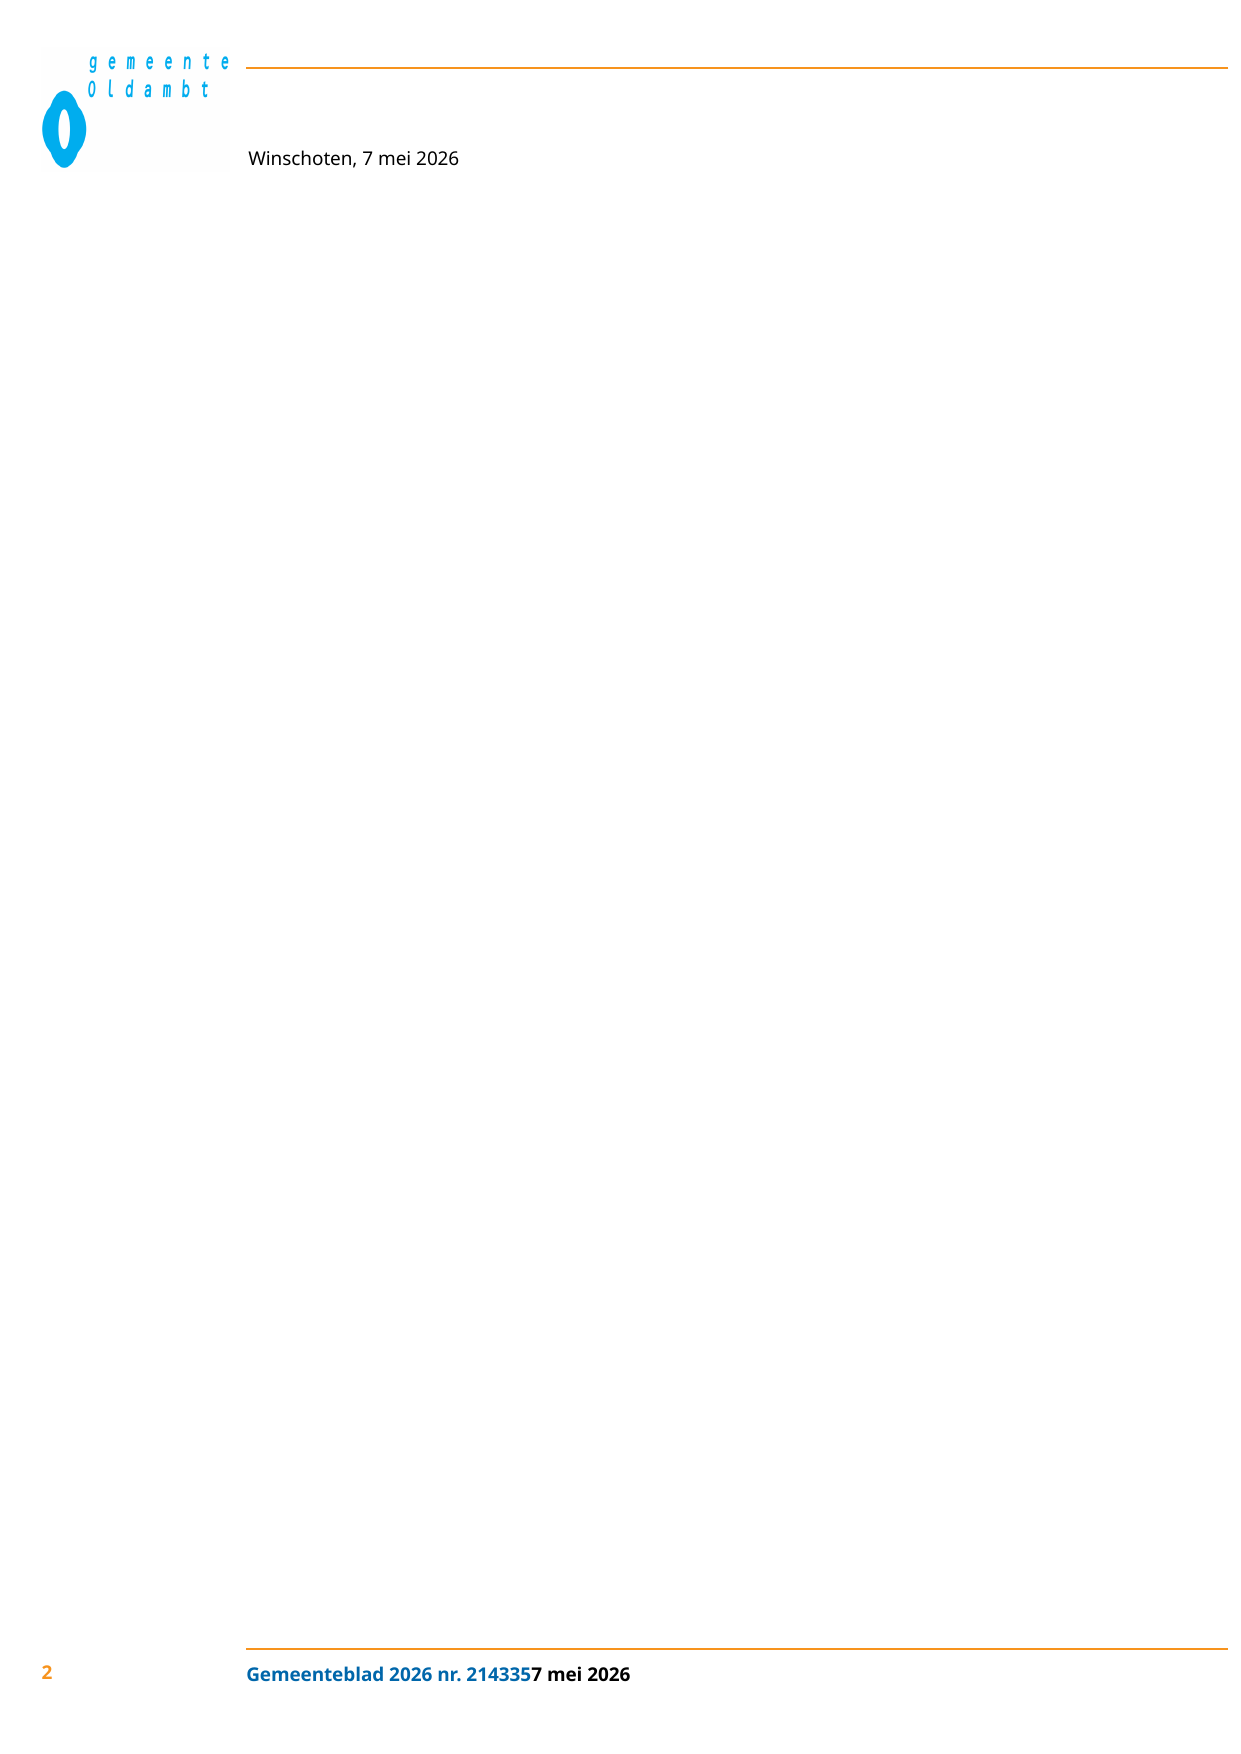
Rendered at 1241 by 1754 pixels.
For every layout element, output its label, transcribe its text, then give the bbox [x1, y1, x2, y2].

picture [41, 47, 231, 172]
text Winschoten, 7 mei 2026 [248, 145, 1152, 171]
